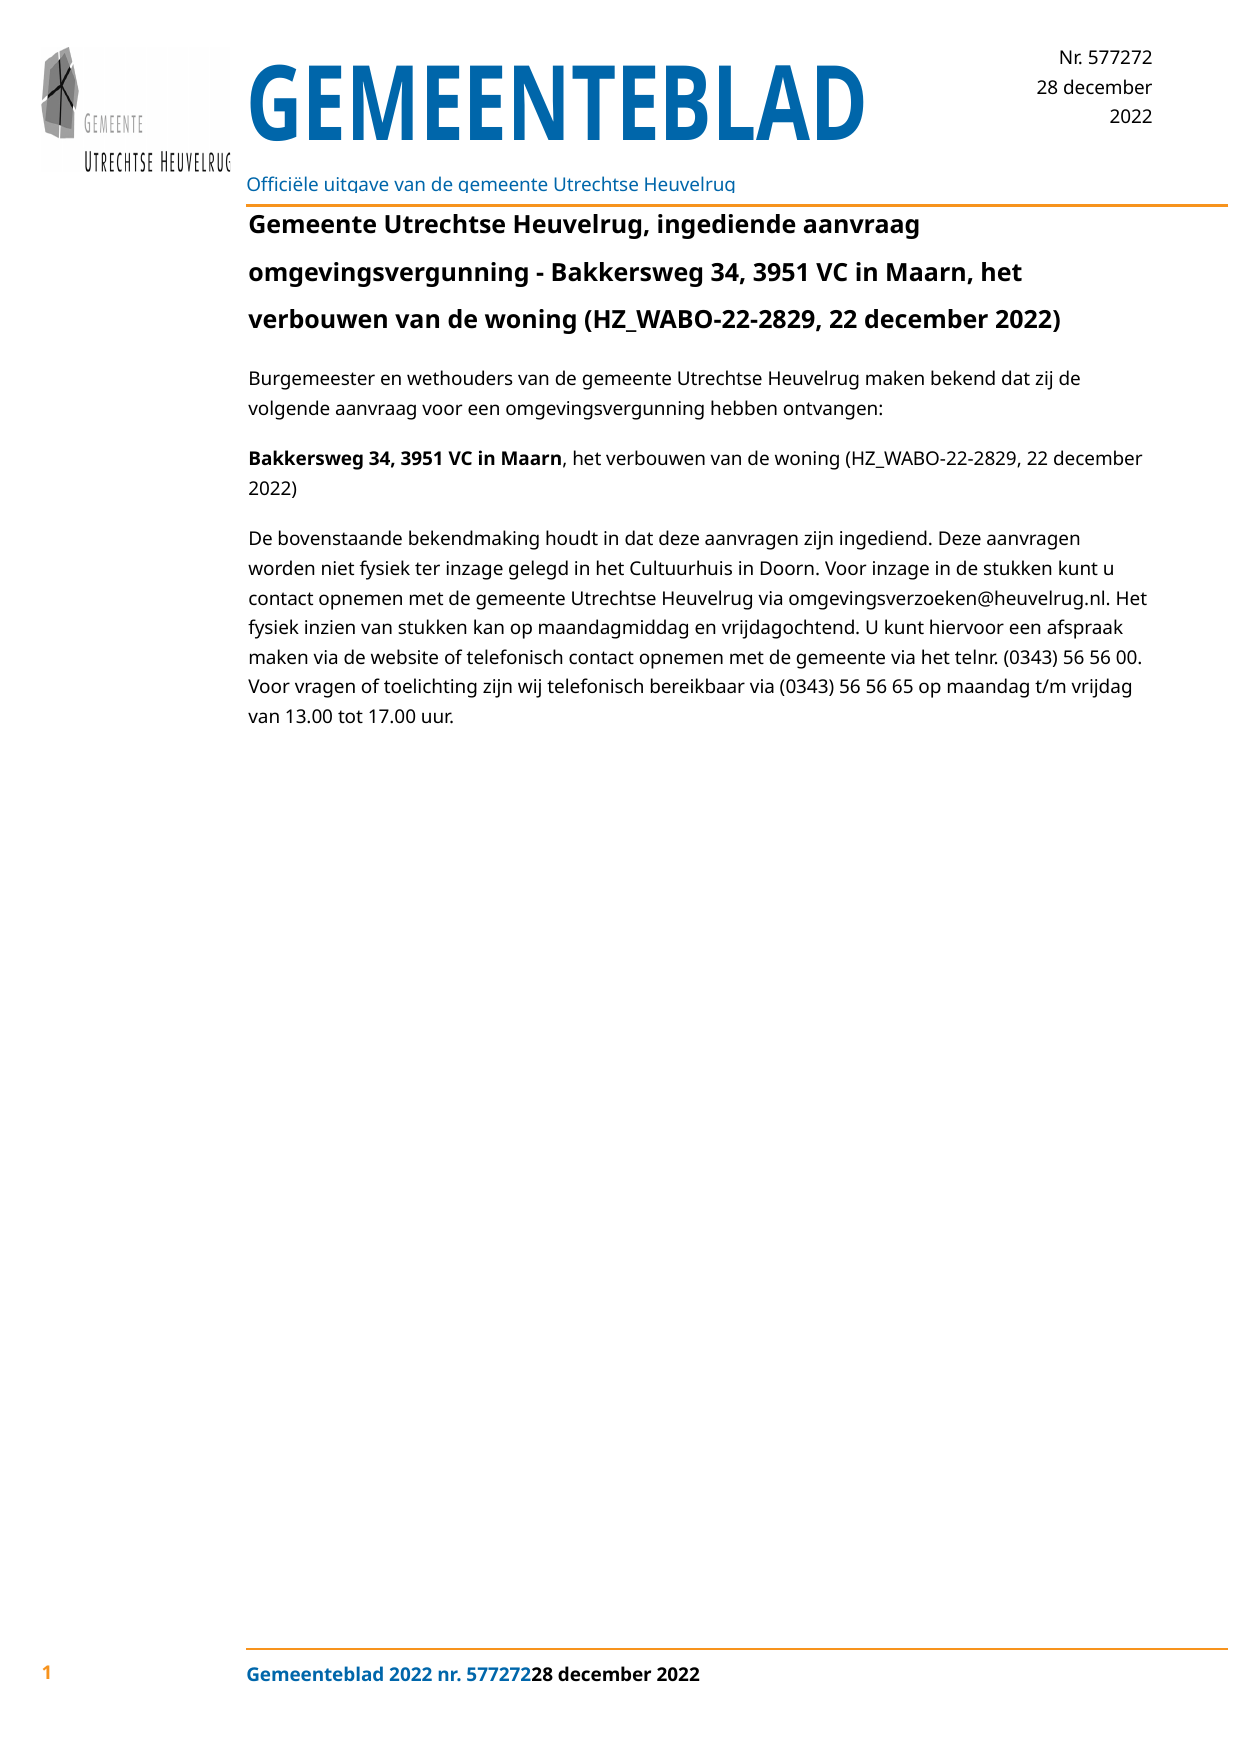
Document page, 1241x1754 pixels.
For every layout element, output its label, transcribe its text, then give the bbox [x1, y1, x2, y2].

picture [41, 47, 231, 172]
text Bakkersweg 34, 3951 VC in Maarn, het verbouwen van de woning (HZ_WABO-22-2829, 22 december 2022) [248, 446, 1152, 501]
text De bovenstaande bekendmaking houdt in dat deze aanvragen zijn ingediend. Deze aanvragen worden niet fysiek ter inzage gelegd in het Cultuurhuis in Doorn. Voor inzage in de stukken kunt u contact opnemen met de gemeente Utrechtse Heuvelrug via omgevingsverzoeken@heuvelrug.nl. Het fysiek inzien van stukken kan op maandagmiddag en vrijdagochtend. U kunt hiervoor een afspraak maken via de website of telefonisch contact opnemen met de gemeente via het telnr. (0343) 56 56 00. Voor vragen of toelichting zijn wij telefonisch bereikbaar via (0343) 56 56 65 op maandag t/m vrijdag van 13.00 tot 17.00 uur. [248, 526, 1152, 729]
text Gemeente Utrechtse Heuvelrug, ingediende aanvraag omgevingsvergunning - Bakkersweg 34, 3951 VC in Maarn, het verbouwen van de woning (HZ_WABO-22-2829, 22 december 2022) [248, 207, 1152, 336]
text Burgemeester en wethouders van de gemeente Utrechtse Heuvelrug maken bekend dat zij de volgende aanvraag voor een omgevingsvergunning hebben ontvangen: [248, 366, 1152, 421]
